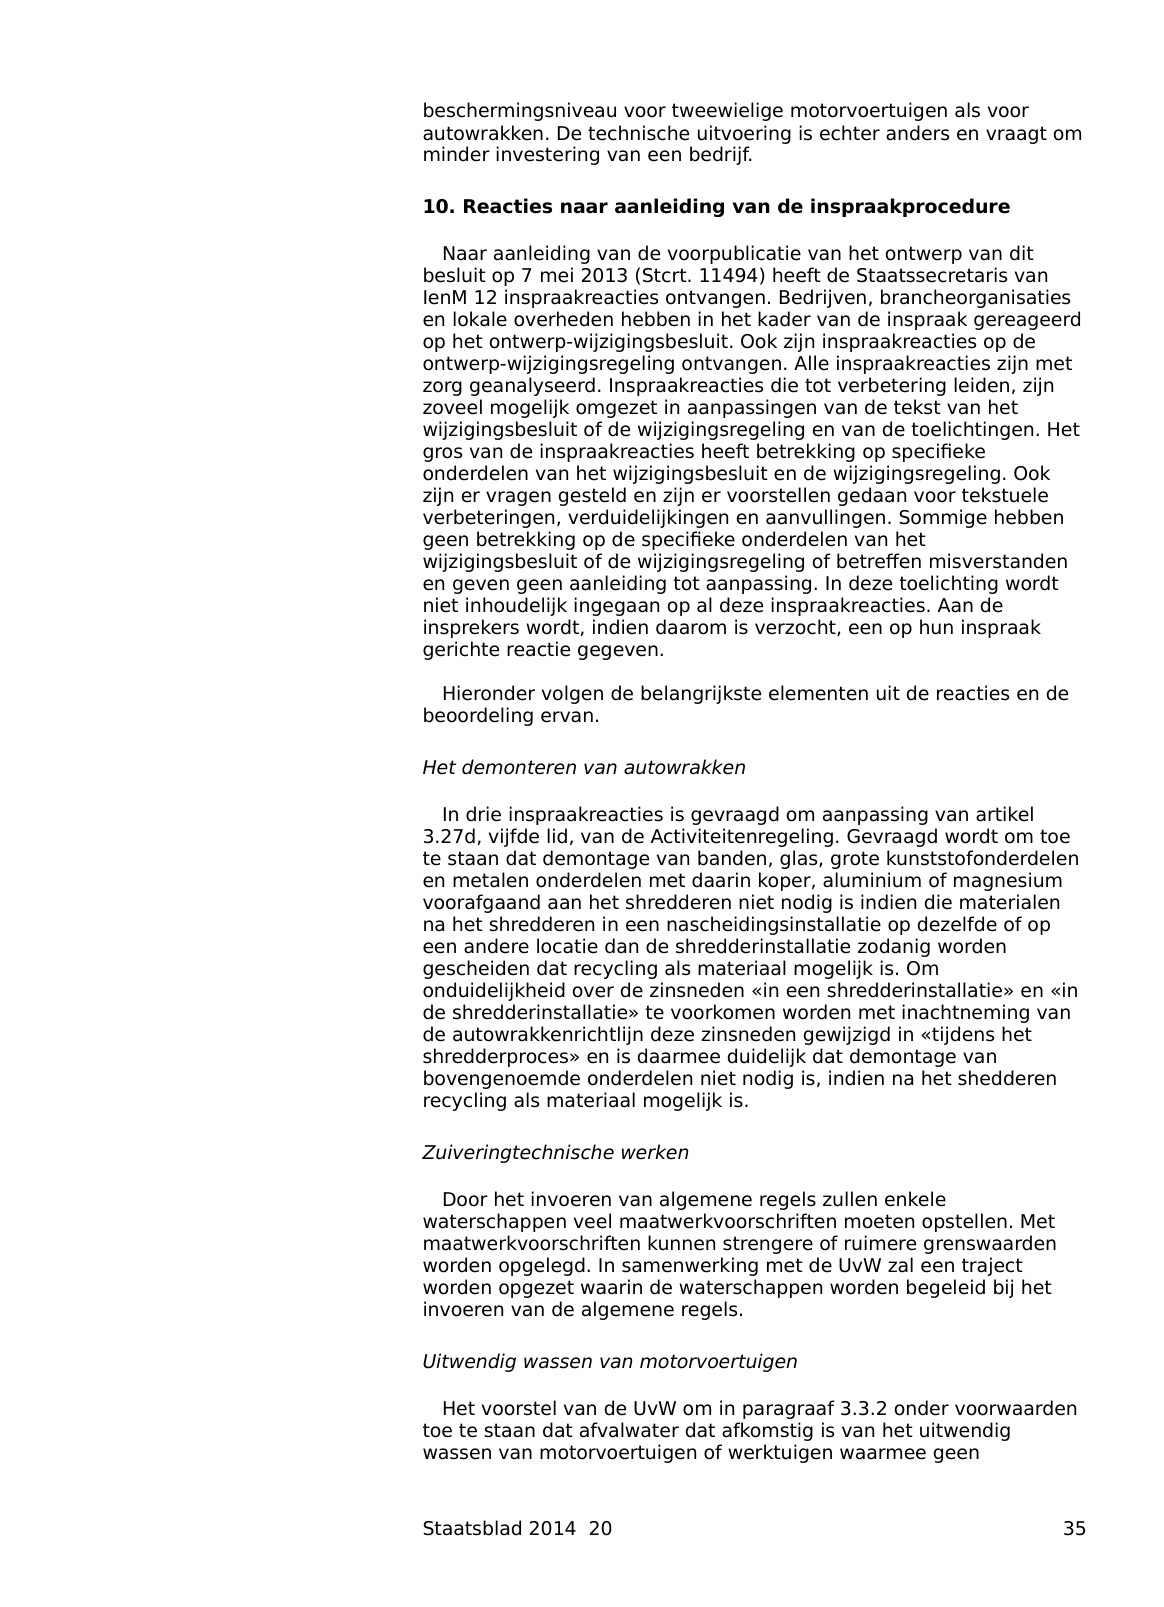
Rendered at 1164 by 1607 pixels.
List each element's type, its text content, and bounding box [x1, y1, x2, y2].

subtitle Het demonteren van autowrakken [422, 757, 1087, 779]
subtitle Uitwendig wassen van motorvoertuigen [422, 1351, 1087, 1373]
text Door het invoeren van algemene regels zullen enkele waterschappen veel maatwerkvoorschriften moeten opstellen. Met maatwerkvoorschriften kunnen strengere of ruimere grenswaarden worden opgelegd. In samenwerking met de UvW zal een traject worden opgezet waarin de waterschappen worden begeleid bij het invoeren van de algemene regels. [422, 1189, 1087, 1321]
text Het voorstel van de UvW om in paragraaf 3.3.2 onder voorwaarden toe te staan dat afvalwater dat afkomstig is van het uitwendig wassen van motorvoertuigen of werktuigen waarmee geen [422, 1398, 1087, 1463]
text beschermingsniveau voor tweewielige motorvoertuigen als voor autowrakken. De technische uitvoering is echter anders en vraagt om minder investering van een bedrijf. [422, 100, 1087, 166]
subtitle Zuiveringtechnische werken [422, 1142, 1087, 1164]
text Hieronder volgen de belangrijkste elementen uit de reacties en de beoordeling ervan. [422, 683, 1087, 727]
text In drie inspraakreacties is gevraagd om aanpassing van artikel 3.27d, vijfde lid, van de Activiteitenregeling. Gevraagd wordt om toe te staan dat demontage van banden, glas, grote kunststofonderdelen en metalen onderdelen met daarin koper, aluminium of magnesium voorafgaand aan het shredderen niet nodig is indien die materialen na het shredderen in een nascheidingsinstallatie op dezelfde of op een andere locatie dan de shredderinstallatie zodanig worden gescheiden dat recycling als materiaal mogelijk is. Om onduidelijkheid over de zinsneden «in een shredderinstallatie» en «in de shredderinstallatie» te voorkomen worden met inachtneming van de autowrakkenrichtlijn deze zinsneden gewijzigd in «tijdens het shredderproces» en is daarmee duidelijk dat demontage van bovengenoemde onderdelen niet nodig is, indien na het shedderen recycling als materiaal mogelijk is. [422, 804, 1087, 1112]
subtitle 10. Reacties naar aanleiding van de inspraakprocedure [422, 196, 1087, 218]
text Naar aanleiding van de voorpublicatie van het ontwerp van dit besluit op 7 mei 2013 (Stcrt. 11494) heeft de Staatssecretaris van IenM 12 inspraakreacties ontvangen. Bedrijven, brancheorganisaties en lokale overheden hebben in het kader van de inspraak gereageerd op het ontwerp-wijzigingsbesluit. Ook zijn inspraakreacties op de ontwerp-wijzigingsregeling ontvangen. Alle inspraakreacties zijn met zorg geanalyseerd. Inspraakreacties die tot verbetering leiden, zijn zoveel mogelijk omgezet in aanpassingen van de tekst van het wijzigingsbesluit of de wijzigingsregeling en van de toelichtingen. Het gros van de inspraakreacties heeft betrekking op specifieke onderdelen van het wijzigingsbesluit en de wijzigingsregeling. Ook zijn er vragen gesteld en zijn er voorstellen gedaan voor tekstuele verbeteringen, verduidelijkingen en aanvullingen. Sommige hebben geen betrekking op de specifieke onderdelen van het wijzigingsbesluit of de wijzigingsregeling of betreffen misverstanden en geven geen aanleiding tot aanpassing. In deze toelichting wordt niet inhoudelijk ingegaan op al deze inspraakreacties. Aan de insprekers wordt, indien daarom is verzocht, een op hun inspraak gerichte reactie gegeven. [422, 243, 1087, 661]
